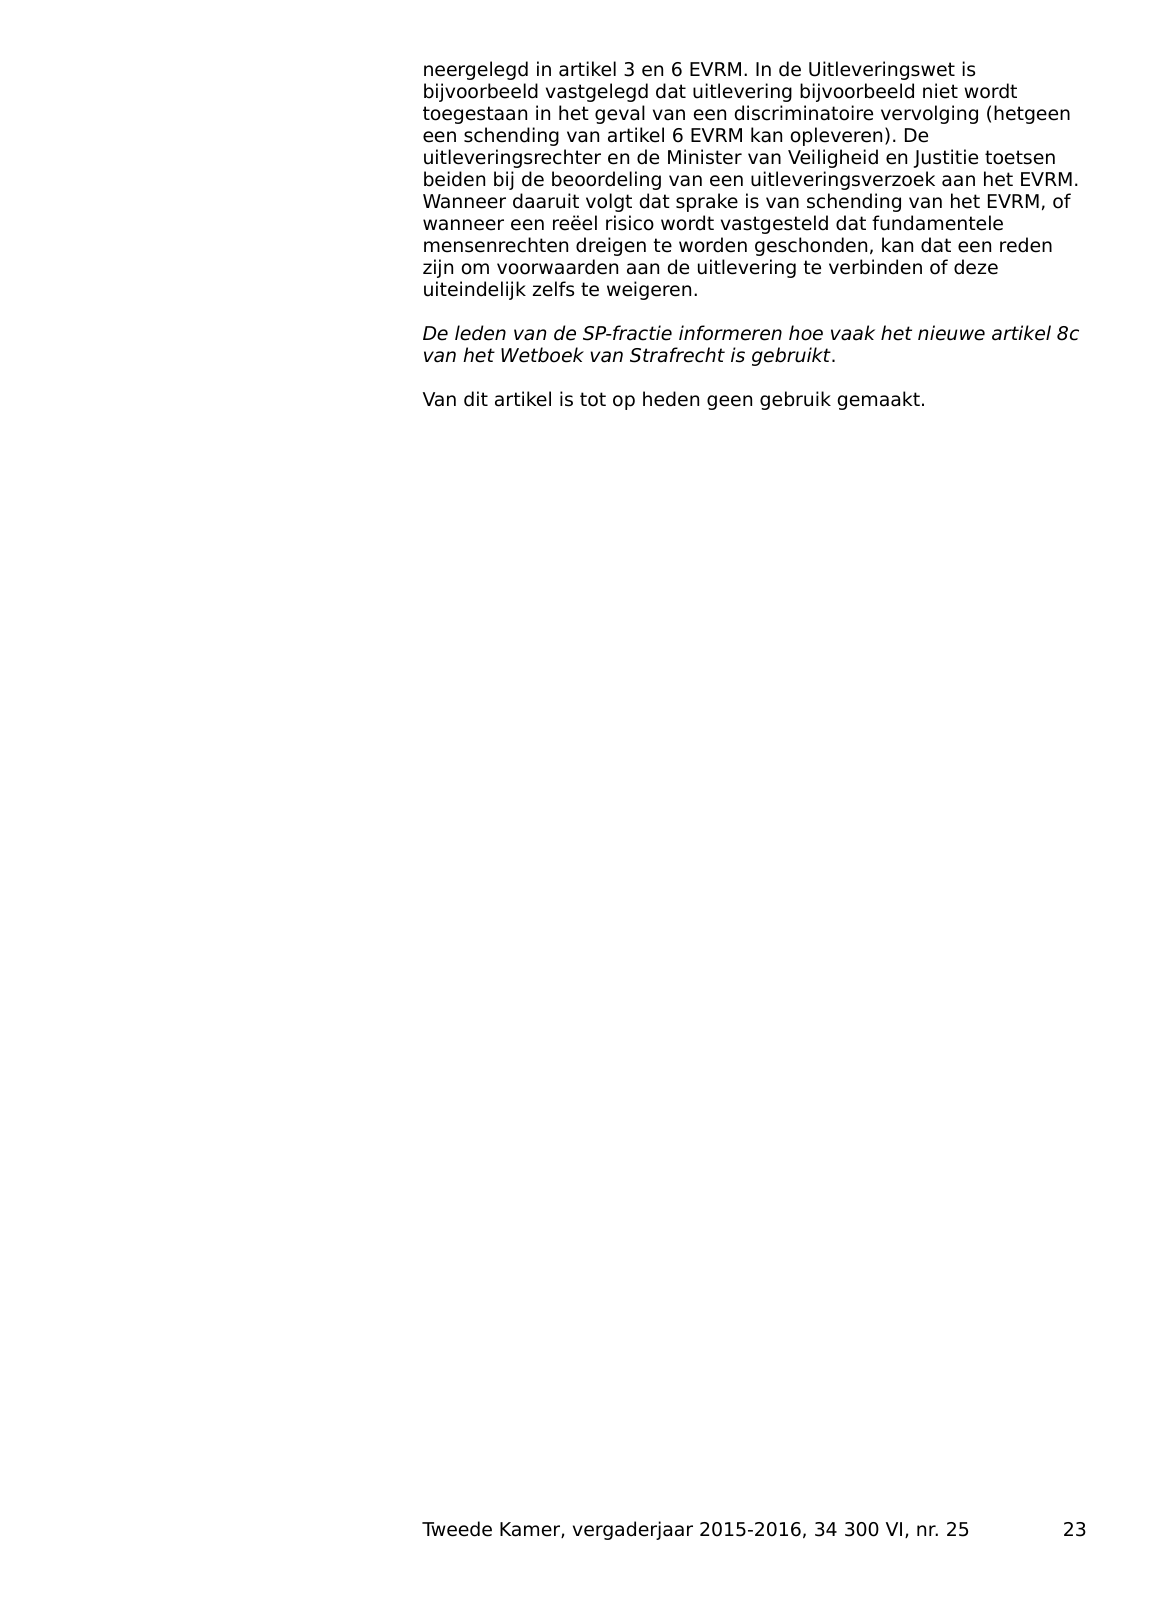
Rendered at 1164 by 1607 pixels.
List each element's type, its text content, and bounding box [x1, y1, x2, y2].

text Van dit artikel is tot op heden geen gebruik gemaakt. [422, 389, 1087, 411]
text De leden van de SP-fractie informeren hoe vaak het nieuwe artikel 8c van het Wetboek van Strafrecht is gebruikt. [422, 323, 1087, 367]
text neergelegd in artikel 3 en 6 EVRM. In de Uitleveringswet is bijvoorbeeld vastgelegd dat uitlevering bijvoorbeeld niet wordt toegestaan in het geval van een discriminatoire vervolging (hetgeen een schending van artikel 6 EVRM kan opleveren). De uitleveringsrechter en de Minister van Veiligheid en Justitie toetsen beiden bij de beoordeling van een uitleveringsverzoek aan het EVRM. Wanneer daaruit volgt dat sprake is van schending van het EVRM, of wanneer een reëel risico wordt vastgesteld dat fundamentele mensenrechten dreigen te worden geschonden, kan dat een reden zijn om voorwaarden aan de uitlevering te verbinden of deze uiteindelijk zelfs te weigeren. [422, 59, 1087, 301]
